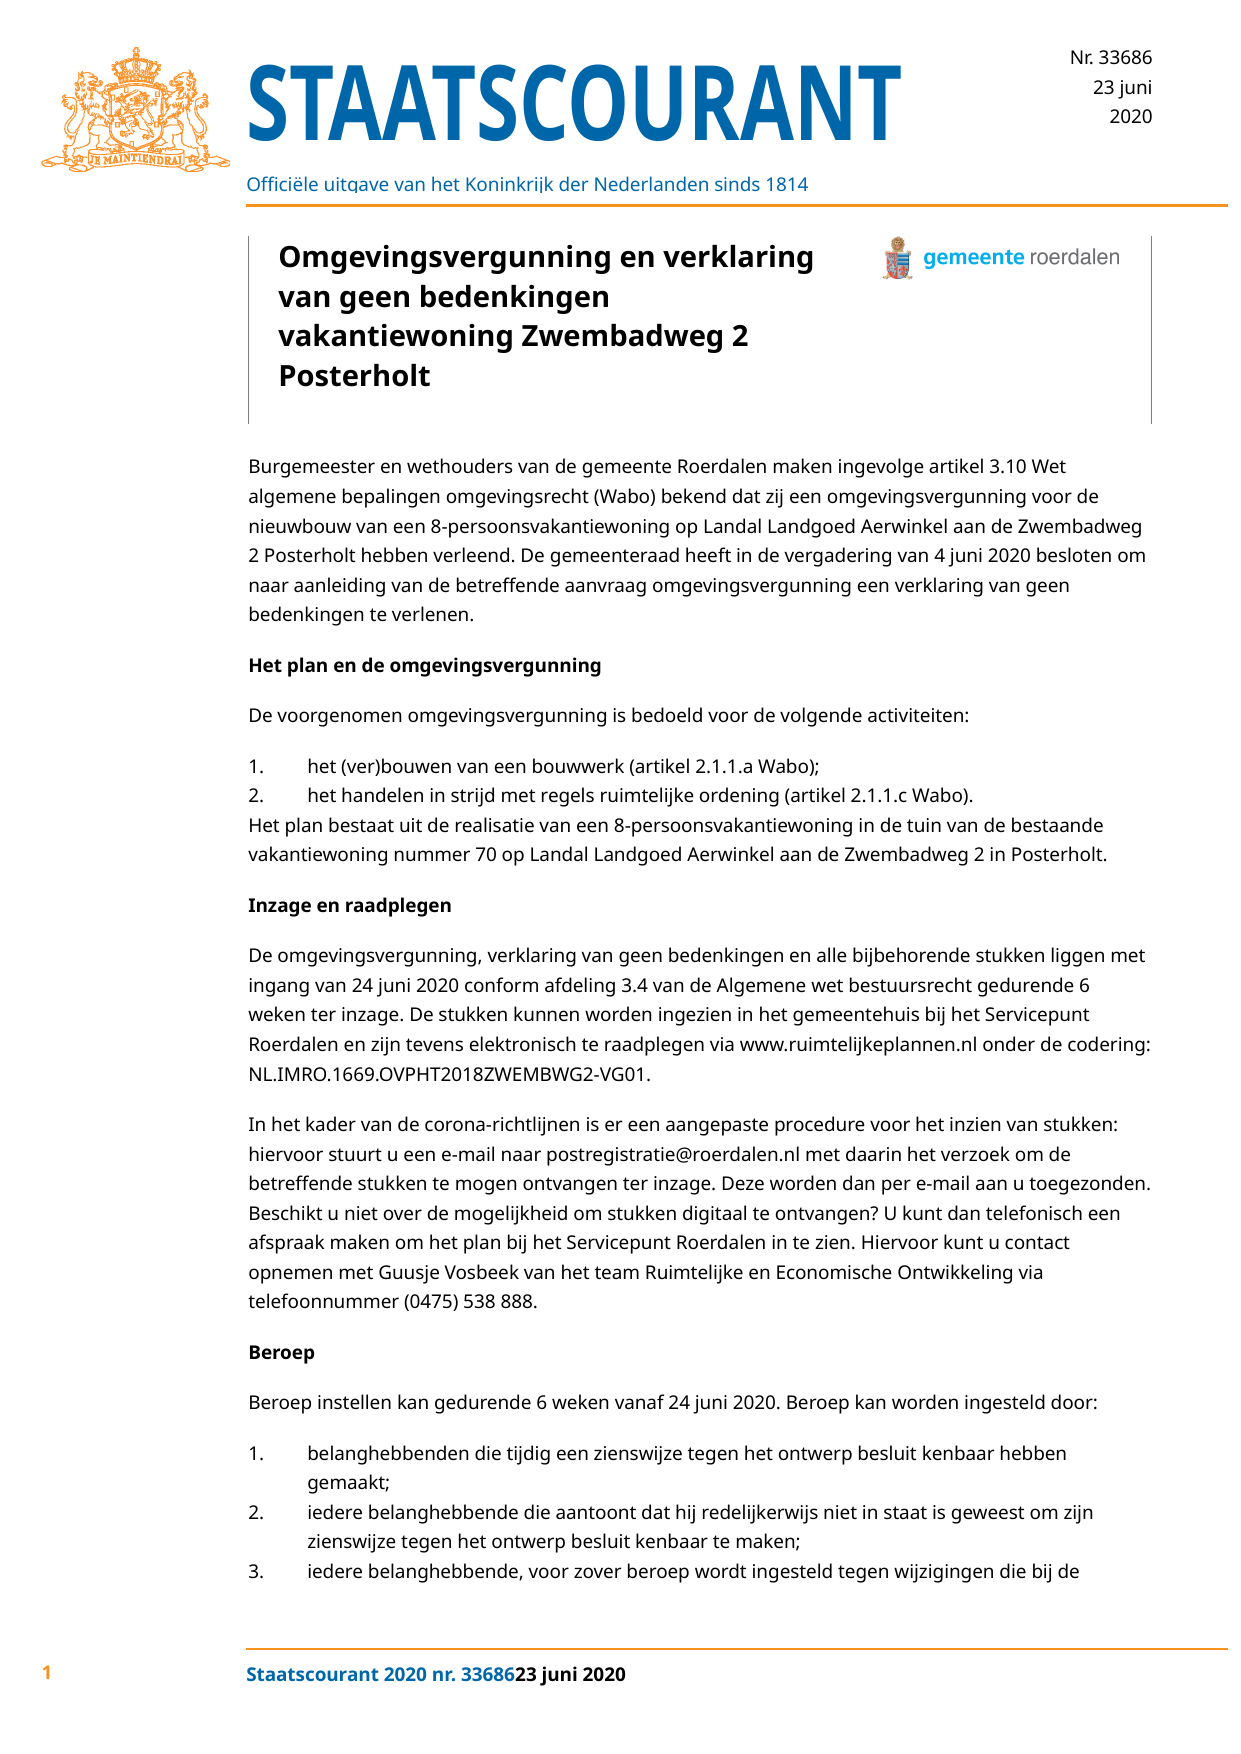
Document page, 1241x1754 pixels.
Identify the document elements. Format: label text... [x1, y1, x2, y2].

picture [882, 236, 1119, 280]
text De voorgenomen omgevingsvergunning is bedoeld voor de volgende activiteiten: [248, 702, 1152, 728]
table_header Omgevingsvergunning en verklaring van geen bedenkingen vakantiewoning Zwembadweg 2 Posterholt [249, 236, 850, 424]
text De omgevingsvergunning, verklaring van geen bedenkingen en alle bijbehorende stukken liggen met ingang van 24 juni 2020 conform afdeling 3.4 van de Algemene wet bestuursrecht gedurende 6 weken ter inzage. De stukken kunnen worden ingezien in het gemeentehuis bij het Servicepunt Roerdalen en zijn tevens elektronisch te raadplegen via www.ruimtelijkeplannen.nl onder de codering: NL.IMRO.1669.OVPHT2018ZWEMBWG2-VG01. [248, 942, 1152, 1086]
table_header [850, 236, 1151, 424]
text In het kader van de corona-richtlijnen is er een aangepaste procedure voor het inzien van stukken: hiervoor stuurt u een e-mail naar postregistratie@roerdalen.nl met daarin het verzoek om de betreffende stukken te mogen ontvangen ter inzage. Deze worden dan per e-mail aan u toegezonden. Beschikt u niet over de mogelijkheid om stukken digitaal te ontvangen? U kunt dan telefonisch een afspraak maken om het plan bij het Servicepunt Roerdalen in te zien. Hiervoor kunt u contact opnemen met Guusje Vosbeek van het team Ruimtelijke en Economische Ontwikkeling via telefoonnummer (0475) 538 888. [248, 1111, 1152, 1314]
text Beroep instellen kan gedurende 6 weken vanaf 24 juni 2020. Beroep kan worden ingesteld door: [248, 1389, 1152, 1415]
text Burgemeester en wethouders van de gemeente Roerdalen maken ingevolge artikel 3.10 Wet algemene bepalingen omgevingsrecht (Wabo) bekend dat zij een omgevingsvergunning voor de nieuwbouw van een 8-persoonsvakantiewoning op Landal Landgoed Aerwinkel aan de Zwembadweg 2 Posterholt hebben verleend. De gemeenteraad heeft in de vergadering van 4 juni 2020 besloten om naar aanleiding van de betreffende aanvraag omgevingsvergunning een verklaring van geen bedenkingen te verlenen. [248, 454, 1152, 627]
list iedere belanghebbende die aantoont dat hij redelijkerwijs niet in staat is geweest om zijn zienswijze tegen het ontwerp besluit kenbaar te maken; [248, 1499, 1152, 1554]
text Het plan en de omgevingsvergunning [248, 652, 1152, 678]
picture [41, 47, 231, 172]
text Beroep [248, 1339, 1152, 1365]
text Het plan bestaat uit de realisatie van een 8-persoonsvakantiewoning in de tuin van de bestaande vakantiewoning nummer 70 op Landal Landgoed Aerwinkel aan de Zwembadweg 2 in Posterholt. [248, 812, 1152, 867]
list het handelen in strijd met regels ruimtelijke ordening (artikel 2.1.1.c Wabo). [248, 782, 1152, 808]
list belanghebbenden die tijdig een zienswijze tegen het ontwerp besluit kenbaar hebben gemaakt; [248, 1440, 1152, 1495]
text Inzage en raadplegen [248, 892, 1152, 918]
list het (ver)bouwen van een bouwwerk (artikel 2.1.1.a Wabo); [248, 753, 1152, 778]
list iedere belanghebbende, voor zover beroep wordt ingesteld tegen wijzigingen die bij de [248, 1558, 1152, 1584]
